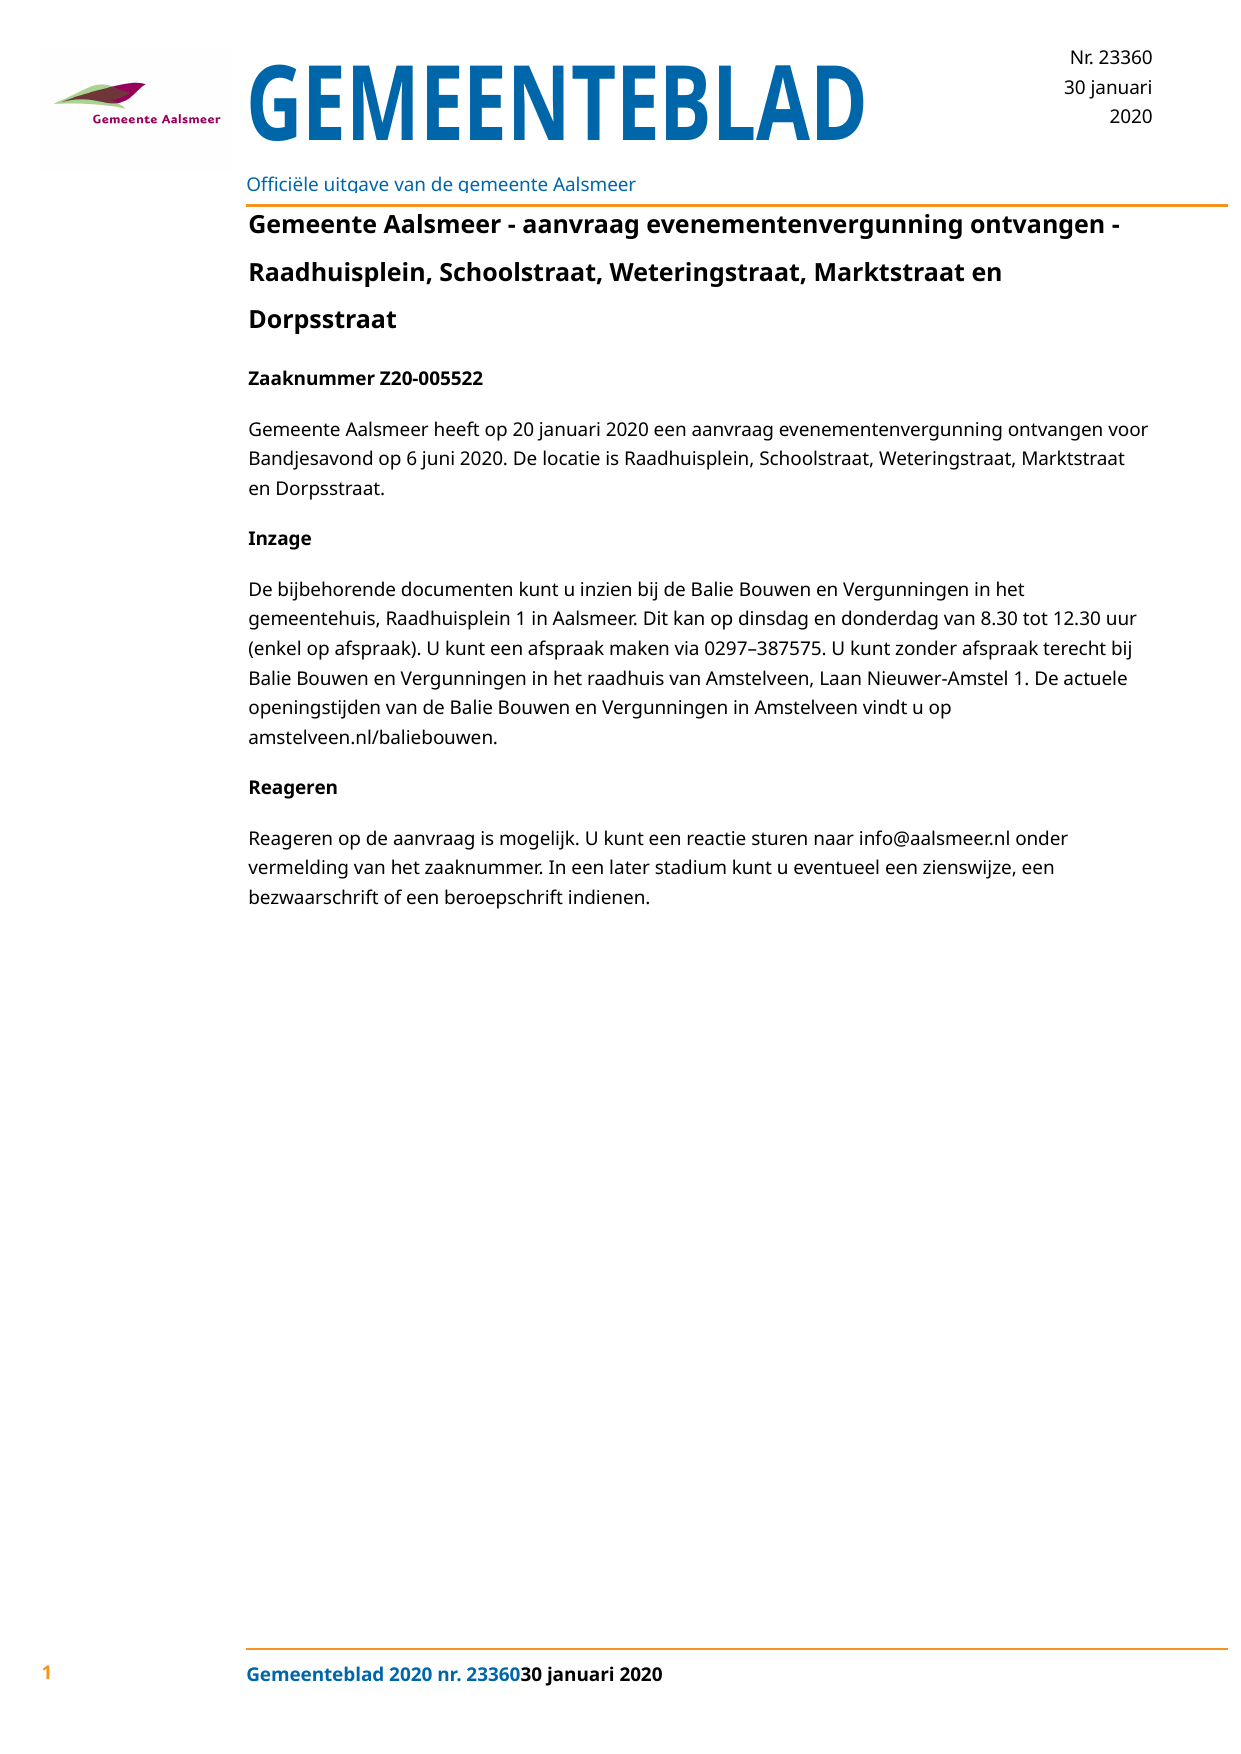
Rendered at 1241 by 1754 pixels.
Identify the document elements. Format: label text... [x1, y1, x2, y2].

text Reageren op de aanvraag is mogelijk. U kunt een reactie sturen naar info@aalsmeer.nl onder vermelding van het zaaknummer. In een later stadium kunt u eventueel een zienswijze, een bezwaarschrift of een beroepschrift indienen. [248, 825, 1152, 909]
text Reageren [248, 774, 1152, 800]
text De bijbehorende documenten kunt u inzien bij de Balie Bouwen en Vergunningen in het gemeentehuis, Raadhuisplein 1 in Aalsmeer. Dit kan op dinsdag en donderdag van 8.30 tot 12.30 uur (enkel op afspraak). U kunt een afspraak maken via 0297–387575. U kunt zonder afspraak terecht bij Balie Bouwen en Vergunningen in het raadhuis van Amstelveen, Laan Nieuwer-Amstel 1. De actuele openingstijden van de Balie Bouwen en Vergunningen in Amstelveen vindt u op amstelveen.nl/baliebouwen. [248, 576, 1152, 749]
text Gemeente Aalsmeer heeft op 20 januari 2020 een aanvraag evenementenvergunning ontvangen voor Bandjesavond op 6 juni 2020. De locatie is Raadhuisplein, Schoolstraat, Weteringstraat, Marktstraat en Dorpsstraat. [248, 416, 1152, 501]
text Gemeente Aalsmeer - aanvraag evenementenvergunning ontvangen - Raadhuisplein, Schoolstraat, Weteringstraat, Marktstraat en Dorpsstraat [248, 207, 1152, 336]
picture [41, 47, 231, 172]
text Zaaknummer Z20-005522 [248, 366, 1152, 391]
text Inzage [248, 526, 1152, 551]
